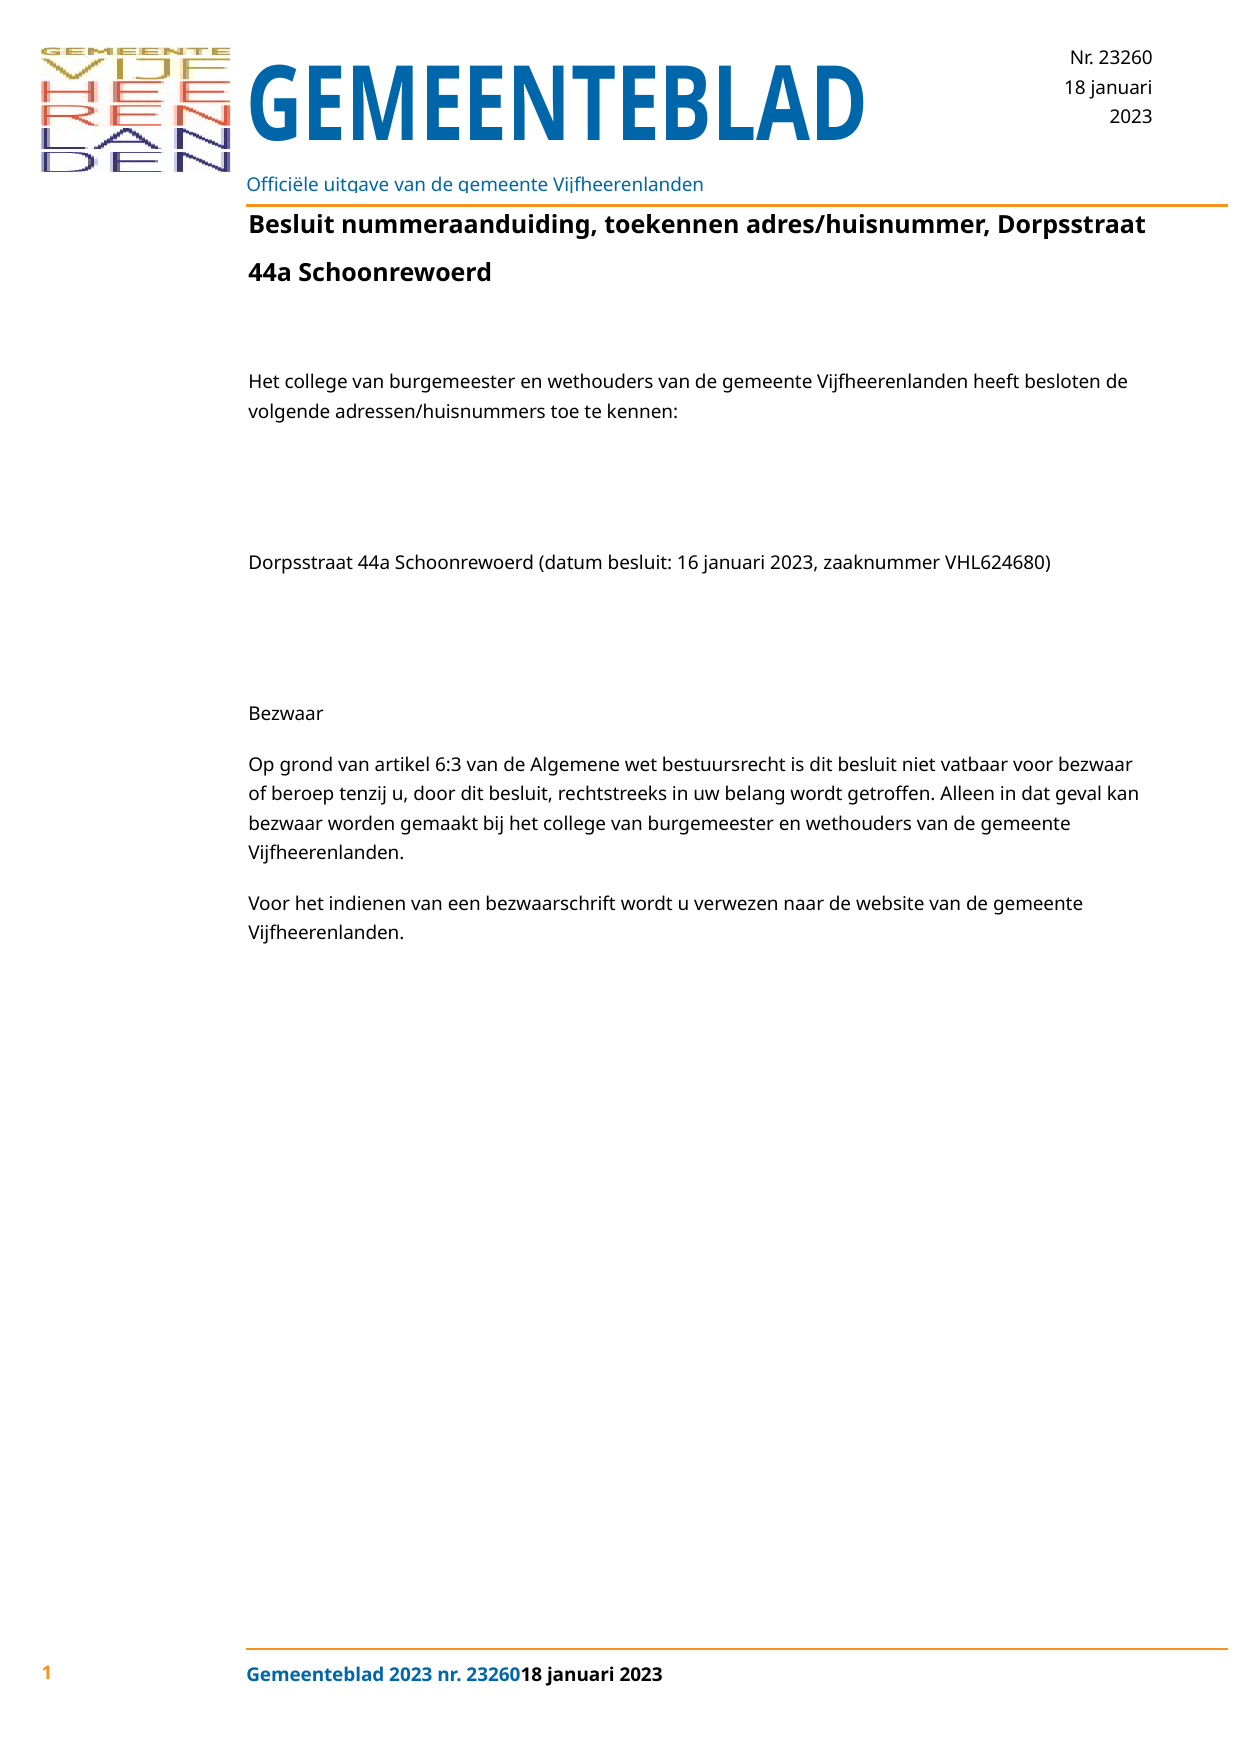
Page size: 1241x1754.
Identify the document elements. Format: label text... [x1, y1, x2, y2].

text Voor het indienen van een bezwaarschrift wordt u verwezen naar de website van de gemeente Vijfheerenlanden. [248, 890, 1152, 945]
text Op grond van artikel 6:3 van de Algemene wet bestuursrecht is dit besluit niet vatbaar voor bezwaar of beroep tenzij u, door dit besluit, rechtstreeks in uw belang wordt getroffen. Alleen in dat geval kan bezwaar worden gemaakt bij het college van burgemeester en wethouders van de gemeente Vijfheerenlanden. [248, 751, 1152, 865]
text Het college van burgemeester en wethouders van de gemeente Vijfheerenlanden heeft besloten de volgende adressen/huisnummers toe te kennen: [248, 368, 1152, 424]
picture [41, 47, 231, 172]
text Dorpsstraat 44a Schoonrewoerd (datum besluit: 16 januari 2023, zaaknummer VHL624680) [248, 549, 1152, 575]
text Besluit nummeraanduiding, toekennen adres/huisnummer, Dorpsstraat 44a Schoonrewoerd [248, 207, 1152, 288]
text Bezwaar [248, 700, 1152, 726]
